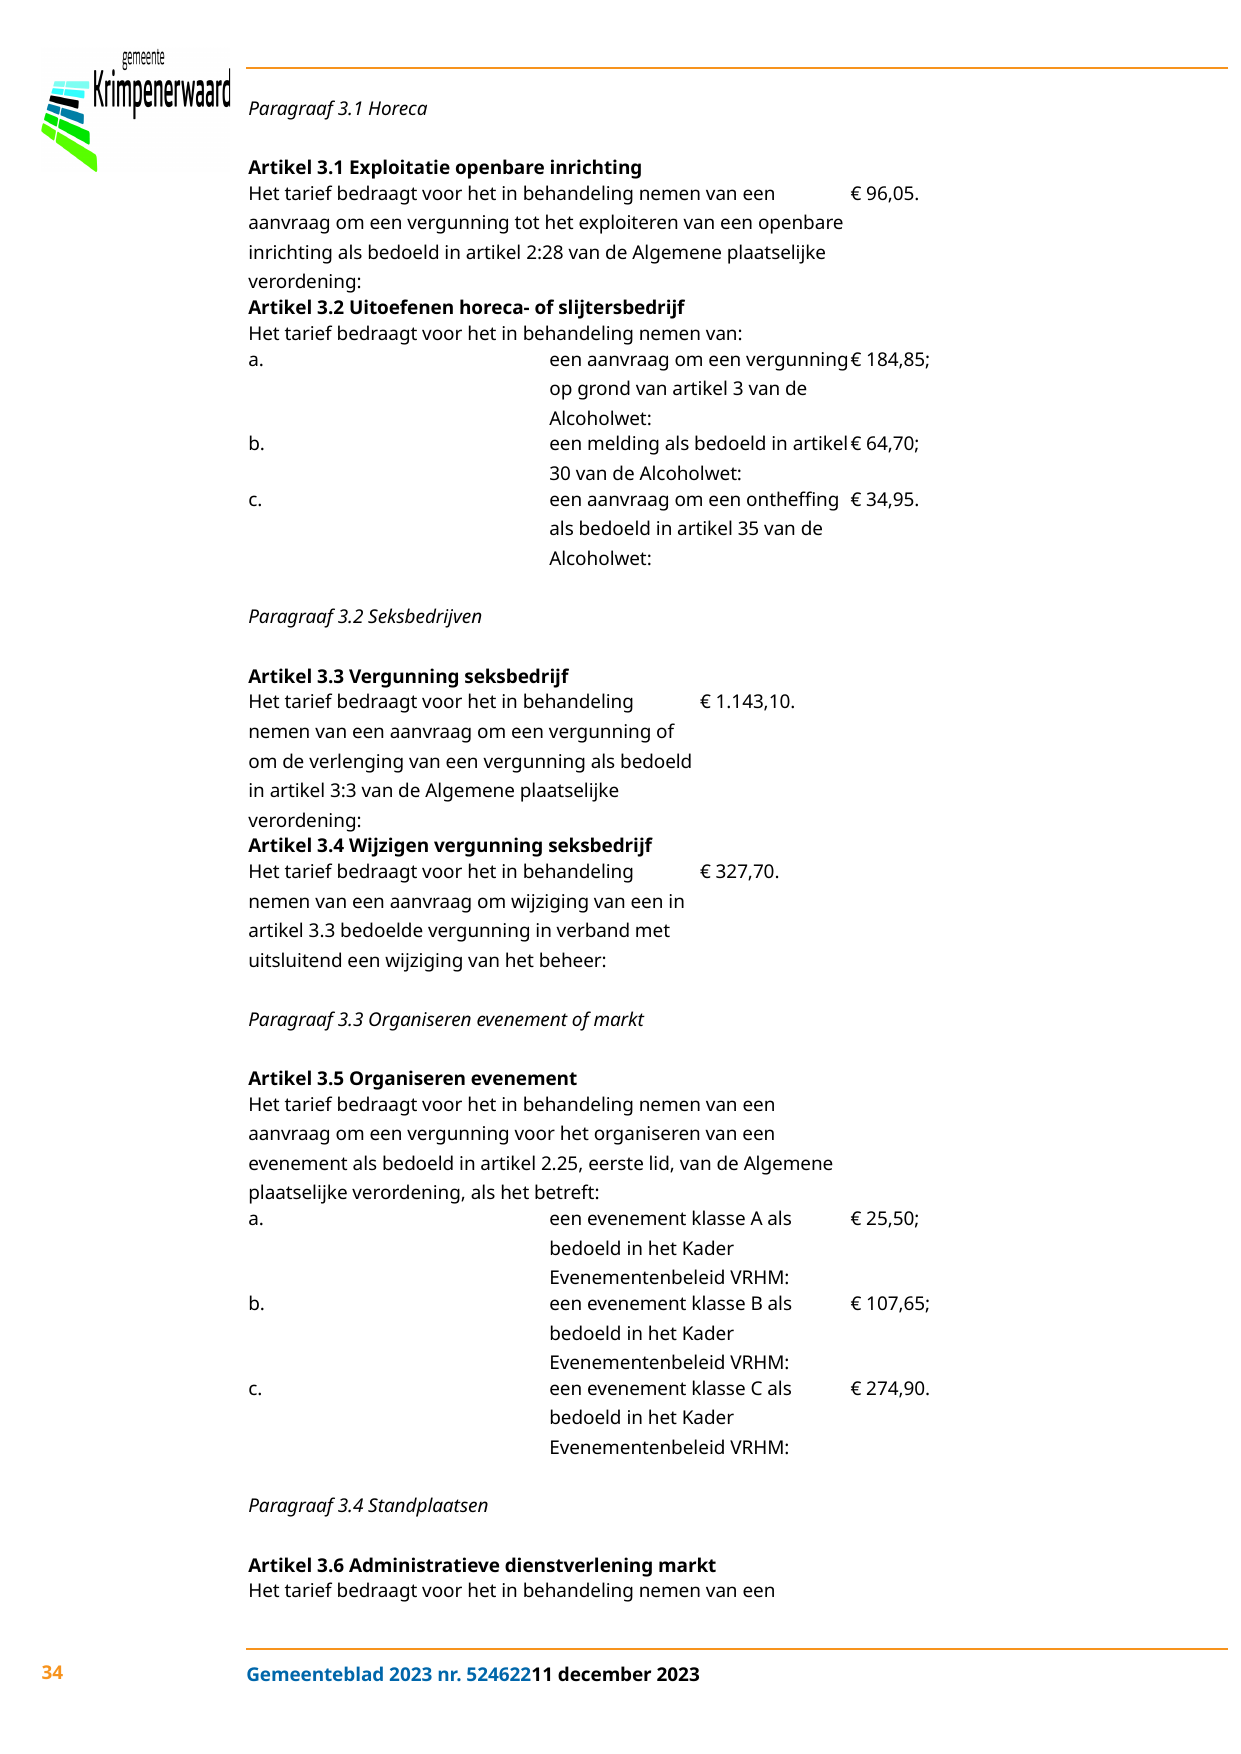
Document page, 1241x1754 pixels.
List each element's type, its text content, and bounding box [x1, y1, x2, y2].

text Paragraaf 3.2 Seksbedrijven [248, 604, 1152, 629]
table_cell Het tarief bedraagt voor het in behandeling nemen van een aanvraag om een vergunning tot het exploiteren van een openbare inrichting als bedoeld in artikel 2:28 van de Algemene plaatselijke verordening: [248, 180, 850, 294]
table_cell b. [248, 1290, 549, 1375]
text Paragraaf 3.3 Organiseren evenement of markt [248, 1006, 1152, 1031]
table_cell Het tarief bedraagt voor het in behandeling nemen van een aanvraag om een vergunning of om de verlenging van een vergunning als bedoeld in artikel 3:3 van de Algemene plaatselijke verordening: [248, 689, 700, 833]
text Paragraaf 3.1 Horeca [248, 95, 1152, 121]
table_header [850, 1552, 1152, 1578]
table_cell [850, 1578, 1152, 1603]
text Paragraaf 3.4 Standplaatsen [248, 1493, 1152, 1518]
table_cell een evenement klasse C als bedoeld in het Kader Evenementenbeleid VRHM: [549, 1375, 850, 1460]
table_header Artikel 3.1 Exploitatie openbare inrichting [248, 154, 850, 180]
table_cell Het tarief bedraagt voor het in behandeling nemen van een aanvraag om wijziging van een in artikel 3.3 bedoelde vergunning in verband met uitsluitend een wijziging van het beheer: [248, 859, 700, 973]
table_cell a. [248, 346, 549, 431]
table_cell € 64,70; [850, 431, 1152, 486]
table_cell € 34,95. [850, 486, 1152, 571]
table_header [700, 663, 1152, 689]
table_cell een aanvraag om een vergunning op grond van artikel 3 van de Alcoholwet: [549, 346, 850, 431]
table_cell een evenement klasse A als bedoeld in het Kader Evenementenbeleid VRHM: [549, 1205, 850, 1290]
table_cell [700, 833, 1152, 858]
table_header Artikel 3.6 Administratieve dienstverlening markt [248, 1552, 850, 1578]
table_cell a. [248, 1205, 549, 1290]
table_cell een aanvraag om een ontheffing als bedoeld in artikel 35 van de Alcoholwet: [549, 486, 850, 571]
table_cell € 107,65; [850, 1290, 1152, 1375]
table_header [850, 1065, 1152, 1091]
table_cell c. [248, 486, 549, 571]
table_cell Artikel 3.4 Wijzigen vergunning seksbedrijf [248, 833, 700, 858]
table_cell € 96,05. [850, 180, 1152, 294]
table_cell een evenement klasse B als bedoeld in het Kader Evenementenbeleid VRHM: [549, 1290, 850, 1375]
table_cell Het tarief bedraagt voor het in behandeling nemen van een aanvraag om een vergunning voor het organiseren van een evenement als bedoeld in artikel 2.25, eerste lid, van de Algemene plaatselijke verordening, als het betreft: [248, 1091, 850, 1205]
table_header Artikel 3.3 Vergunning seksbedrijf [248, 663, 700, 689]
table_cell een melding als bedoeld in artikel 30 van de Alcoholwet: [549, 431, 850, 486]
table_cell € 327,70. [700, 859, 1152, 973]
table_cell € 274,90. [850, 1375, 1152, 1460]
table_cell b. [248, 431, 549, 486]
table_header [850, 154, 1152, 180]
table_cell c. [248, 1375, 549, 1460]
table_header Artikel 3.5 Organiseren evenement [248, 1065, 850, 1091]
table_cell € 184,85; [850, 346, 1152, 431]
table_cell [850, 294, 1152, 320]
table_cell Artikel 3.2 Uitoefenen horeca- of slijtersbedrijf [248, 294, 850, 320]
picture [41, 47, 231, 172]
table_cell € 1.143,10. [700, 689, 1152, 833]
table_cell Het tarief bedraagt voor het in behandeling nemen van een [248, 1578, 850, 1603]
table_cell [850, 1091, 1152, 1205]
table_cell [850, 320, 1152, 346]
table_cell Het tarief bedraagt voor het in behandeling nemen van: [248, 320, 850, 346]
table_cell € 25,50; [850, 1205, 1152, 1290]
